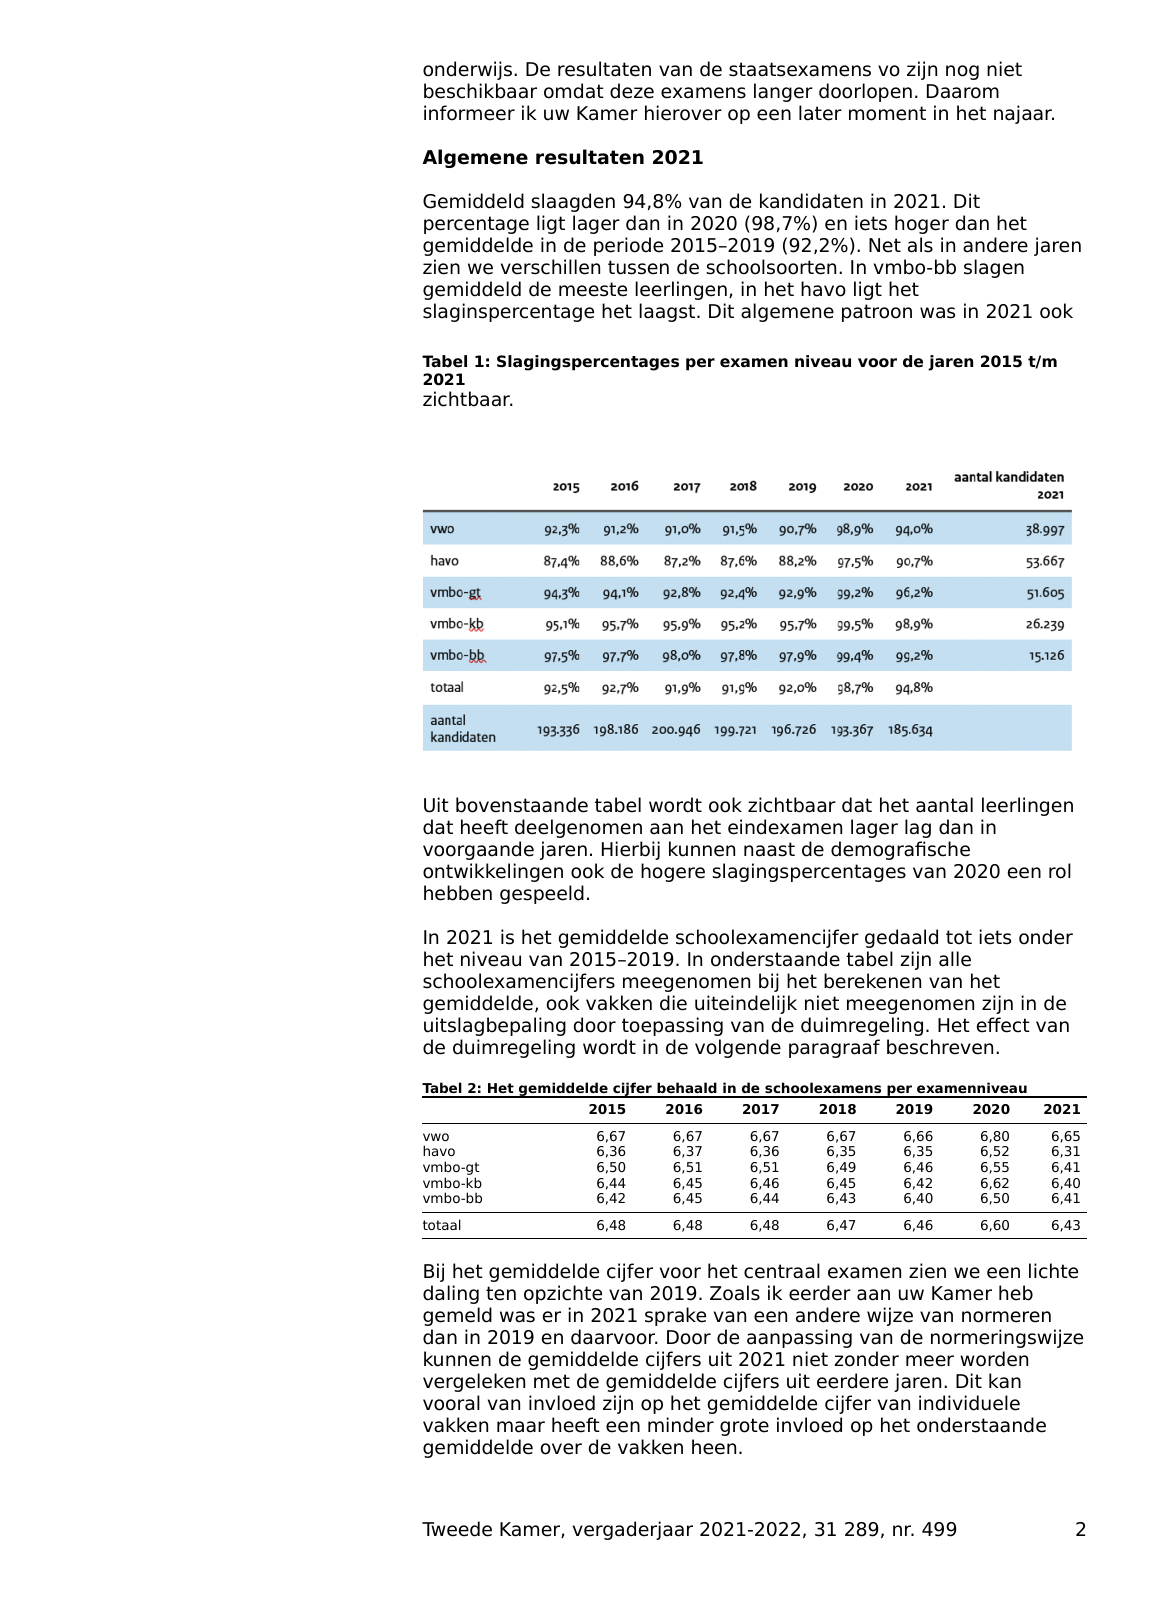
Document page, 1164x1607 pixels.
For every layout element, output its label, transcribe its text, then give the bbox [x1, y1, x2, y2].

table_cell 2015 [555, 1098, 632, 1123]
table_cell 6,50 [939, 1191, 1016, 1212]
table_cell vwo [422, 1124, 555, 1144]
table_cell 6,51 [632, 1160, 709, 1176]
table_cell 2018 [785, 1098, 862, 1123]
table_cell 6,67 [632, 1124, 709, 1144]
picture [422, 467, 1072, 751]
table_cell 6,80 [939, 1124, 1016, 1144]
table_cell 6,67 [709, 1124, 785, 1144]
table_cell 6,35 [785, 1144, 862, 1160]
text Tabel 1: Slagingspercentages per examen niveau voor de jaren 2015 t/m 2021 [422, 353, 1072, 389]
table_cell 6,35 [862, 1144, 939, 1160]
table_cell 6,41 [1016, 1160, 1087, 1176]
table_cell 6,37 [632, 1144, 709, 1160]
table_cell 6,42 [555, 1191, 632, 1212]
table_cell 2020 [939, 1098, 1016, 1123]
table_cell 6,44 [555, 1176, 632, 1191]
table_cell 6,40 [1016, 1176, 1087, 1191]
table_cell 6,62 [939, 1176, 1016, 1191]
table_cell 6,46 [862, 1160, 939, 1176]
table_cell 6,36 [555, 1144, 632, 1160]
table_cell 6,48 [555, 1213, 632, 1238]
table_cell 6,45 [632, 1176, 709, 1191]
table_cell 6,45 [785, 1176, 862, 1191]
table_cell 6,65 [1016, 1124, 1087, 1144]
table_header Tabel 2: Het gemiddelde cijfer behaald in de schoolexamens per examenniveau [422, 1081, 1087, 1096]
table_cell 6,55 [939, 1160, 1016, 1176]
text Uit bovenstaande tabel wordt ook zichtbaar dat het aantal leerlingen dat heeft deelgenomen aan het eindexamen lager lag dan in voorgaande jaren. Hierbij kunnen naast de demografische ontwikkelingen ook de hogere slagingspercentages van 2020 een rol hebben gespeeld. [422, 795, 1087, 905]
table_cell 6,49 [785, 1160, 862, 1176]
table_cell 6,48 [632, 1213, 709, 1238]
text In 2021 is het gemiddelde schoolexamencijfer gedaald tot iets onder het niveau van 2015–2019. In onderstaande tabel zijn alle schoolexamencijfers meegenomen bij het berekenen van het gemiddelde, ook vakken die uiteindelijk niet meegenomen zijn in de uitslagbepaling door toepassing van de duimregeling. Het effect van de duimregeling wordt in de volgende paragraaf beschreven. [422, 927, 1087, 1059]
table_cell 6,60 [939, 1213, 1016, 1238]
table_cell vmbo-gt [422, 1160, 555, 1176]
table_cell vmbo-kb [422, 1176, 555, 1191]
table_cell [422, 1098, 555, 1123]
table_cell 6,43 [785, 1191, 862, 1212]
table_cell 6,67 [785, 1124, 862, 1144]
table_cell havo [422, 1144, 555, 1160]
table_cell totaal [422, 1213, 555, 1238]
table_cell 6,46 [862, 1213, 939, 1238]
text Bij het gemiddelde cijfer voor het centraal examen zien we een lichte daling ten opzichte van 2019. Zoals ik eerder aan uw Kamer heb gemeld was er in 2021 sprake van een andere wijze van normeren dan in 2019 en daarvoor. Door de aanpassing van de normeringswijze kunnen de gemiddelde cijfers uit 2021 niet zonder meer worden vergeleken met de gemiddelde cijfers uit eerdere jaren. Dit kan vooral van invloed zijn op het gemiddelde cijfer van individuele vakken maar heeft een minder grote invloed op het onderstaande gemiddelde over de vakken heen. [422, 1261, 1087, 1459]
table_cell 6,40 [862, 1191, 939, 1212]
table_cell vmbo-bb [422, 1191, 555, 1212]
table_cell 6,44 [709, 1191, 785, 1212]
table_cell 6,47 [785, 1213, 862, 1238]
text Gemiddeld slaagden 94,8% van de kandidaten in 2021. Dit percentage ligt lager dan in 2020 (98,7%) en iets hoger dan het gemiddelde in de periode 2015–2019 (92,2%). Net als in andere jaren zien we verschillen tussen de schoolsoorten. In vmbo-bb slagen gemiddeld de meeste leerlingen, in het havo ligt het slaginspercentage het laagst. Dit algemene patroon was in 2021 ook zichtbaar. [422, 191, 1087, 411]
table_cell 6,42 [862, 1176, 939, 1191]
table_cell 6,67 [555, 1124, 632, 1144]
table_cell 6,41 [1016, 1191, 1087, 1212]
subtitle Algemene resultaten 2021 [422, 147, 1087, 169]
table_cell 2017 [709, 1098, 785, 1123]
table_cell 6,46 [709, 1176, 785, 1191]
table_cell 2021 [1016, 1098, 1087, 1123]
table_cell 6,31 [1016, 1144, 1087, 1160]
table_cell 6,45 [632, 1191, 709, 1212]
table_cell 6,50 [555, 1160, 632, 1176]
table_cell 6,51 [709, 1160, 785, 1176]
table_cell 6,43 [1016, 1213, 1087, 1238]
table_cell 6,48 [709, 1213, 785, 1238]
table_cell 6,66 [862, 1124, 939, 1144]
text onderwijs. De resultaten van de staatsexamens vo zijn nog niet beschikbaar omdat deze examens langer doorlopen. Daarom informeer ik uw Kamer hierover op een later moment in het najaar. [422, 59, 1087, 125]
table_cell 6,52 [939, 1144, 1016, 1160]
table_cell 2019 [862, 1098, 939, 1123]
table_cell 6,36 [709, 1144, 785, 1160]
table_cell 2016 [632, 1098, 709, 1123]
